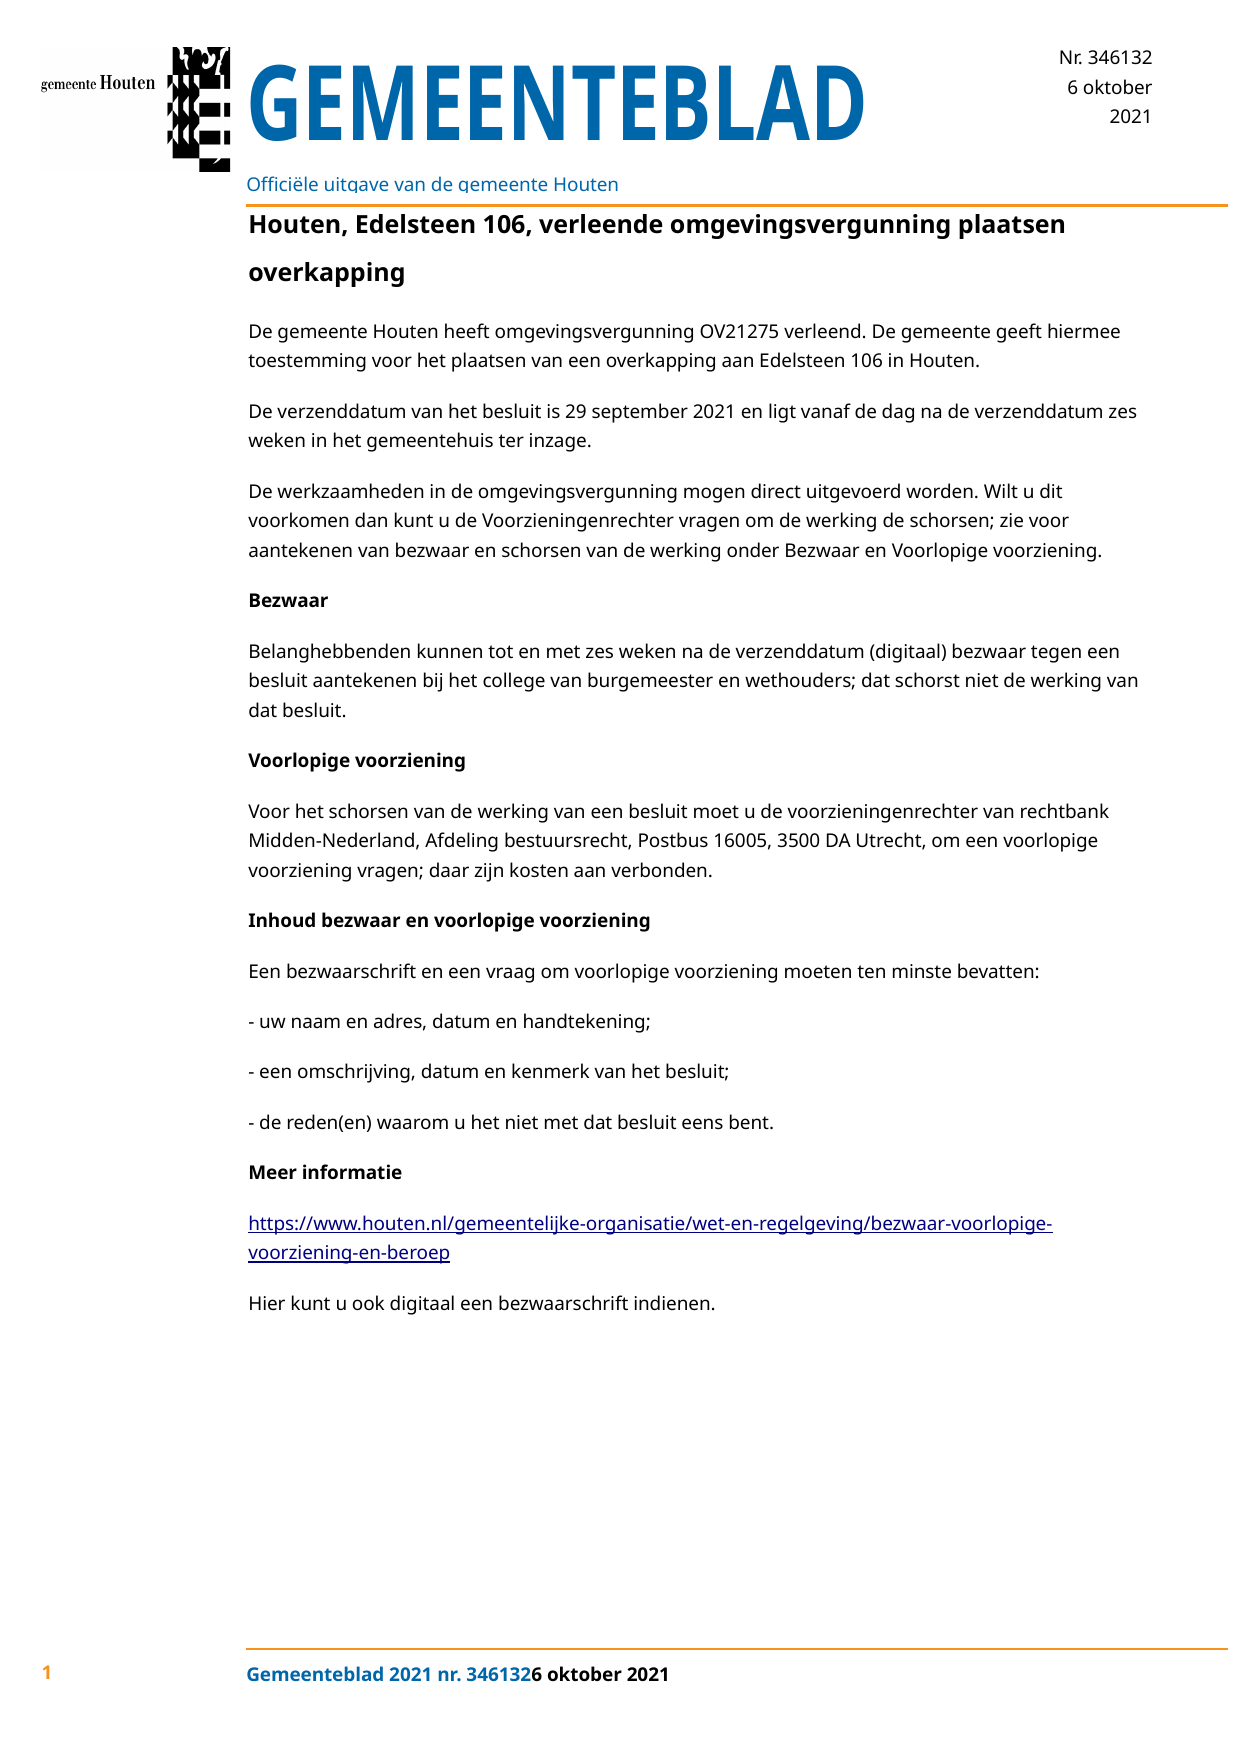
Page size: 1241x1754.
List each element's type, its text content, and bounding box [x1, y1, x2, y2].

text De verzenddatum van het besluit is 29 september 2021 en ligt vanaf de dag na de verzenddatum zes weken in het gemeentehuis ter inzage. [248, 398, 1152, 453]
text Meer informatie [248, 1159, 1152, 1185]
text Hier kunt u ook digitaal een bezwaarschrift indienen. [248, 1290, 1152, 1316]
text Belanghebbenden kunnen tot en met zes weken na de verzenddatum (digitaal) bezwaar tegen een besluit aantekenen bij het college van burgemeester en wethouders; dat schorst niet de werking van dat besluit. [248, 638, 1152, 723]
text - een omschrijving, datum en kenmerk van het besluit; [248, 1059, 1152, 1084]
text Inhoud bezwaar en voorlopige voorziening [248, 907, 1152, 933]
text De gemeente Houten heeft omgevingsvergunning OV21275 verleend. De gemeente geeft hiermee toestemming voor het plaatsen van een overkapping aan Edelsteen 106 in Houten. [248, 318, 1152, 373]
picture [41, 47, 231, 172]
text Bezwaar [248, 587, 1152, 613]
text - uw naam en adres, datum en handtekening; [248, 1008, 1152, 1034]
text Voorlopige voorziening [248, 747, 1152, 773]
text Een bezwaarschrift en een vraag om voorlopige voorziening moeten ten minste bevatten: [248, 958, 1152, 984]
text Houten, Edelsteen 106, verleende omgevingsvergunning plaatsen overkapping [248, 207, 1152, 288]
text https://www.houten.nl/gemeentelijke-organisatie/wet-en-regelgeving/bezwaar-voorlopige-voorziening-en-beroep [248, 1210, 1152, 1265]
text - de reden(en) waarom u het niet met dat besluit eens bent. [248, 1109, 1152, 1135]
text Voor het schorsen van de werking van een besluit moet u de voorzieningenrechter van rechtbank Midden-Nederland, Afdeling bestuursrecht, Postbus 16005, 3500 DA Utrecht, om een voorlopige voorziening vragen; daar zijn kosten aan verbonden. [248, 798, 1152, 883]
text De werkzaamheden in de omgevingsvergunning mogen direct uitgevoerd worden. Wilt u dit voorkomen dan kunt u de Voorzieningenrechter vragen om de werking de schorsen; zie voor aantekenen van bezwaar en schorsen van de werking onder Bezwaar en Voorlopige voorziening. [248, 478, 1152, 563]
